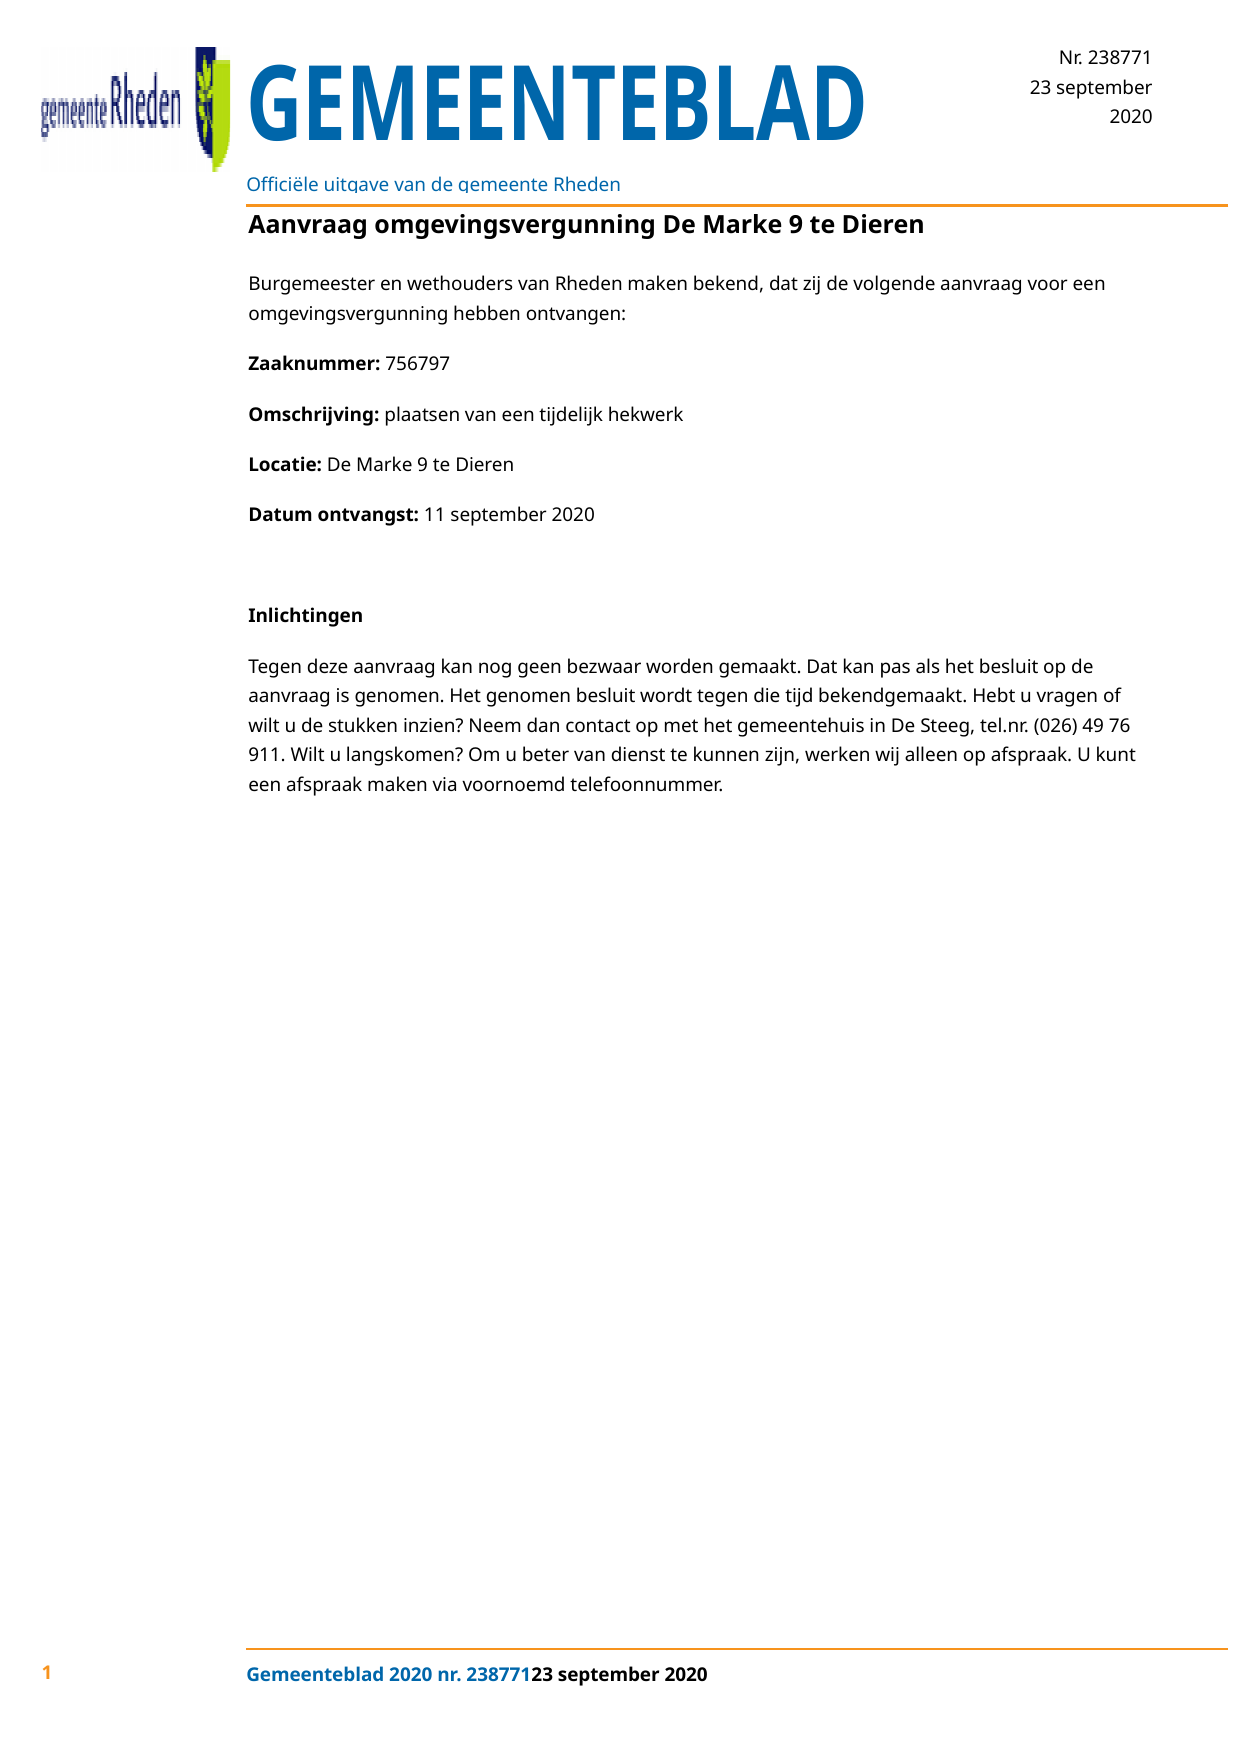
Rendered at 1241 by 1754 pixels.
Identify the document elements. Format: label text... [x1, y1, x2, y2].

text Datum ontvangst: 11 september 2020 [248, 502, 1152, 527]
text Aanvraag omgevingsvergunning De Marke 9 te Dieren [248, 207, 1152, 241]
text Omschrijving: plaatsen van een tijdelijk hekwerk [248, 401, 1152, 426]
text Locatie: De Marke 9 te Dieren [248, 451, 1152, 477]
text Burgemeester en wethouders van Rheden maken bekend, dat zij de volgende aanvraag voor een omgevingsvergunning hebben ontvangen: [248, 270, 1152, 326]
text Tegen deze aanvraag kan nog geen bezwaar worden gemaakt. Dat kan pas als het besluit op de aanvraag is genomen. Het genomen besluit wordt tegen die tijd bekendgemaakt. Hebt u vragen of wilt u de stukken inzien? Neem dan contact op met het gemeentehuis in De Steeg, tel.nr. (026) 49 76 911. Wilt u langskomen? Om u beter van dienst te kunnen zijn, werken wij alleen op afspraak. U kunt een afspraak maken via voornoemd telefoonnummer. [248, 653, 1152, 797]
picture [41, 47, 231, 172]
text Inlichtingen [248, 602, 1152, 628]
text Zaaknummer: 756797 [248, 350, 1152, 376]
